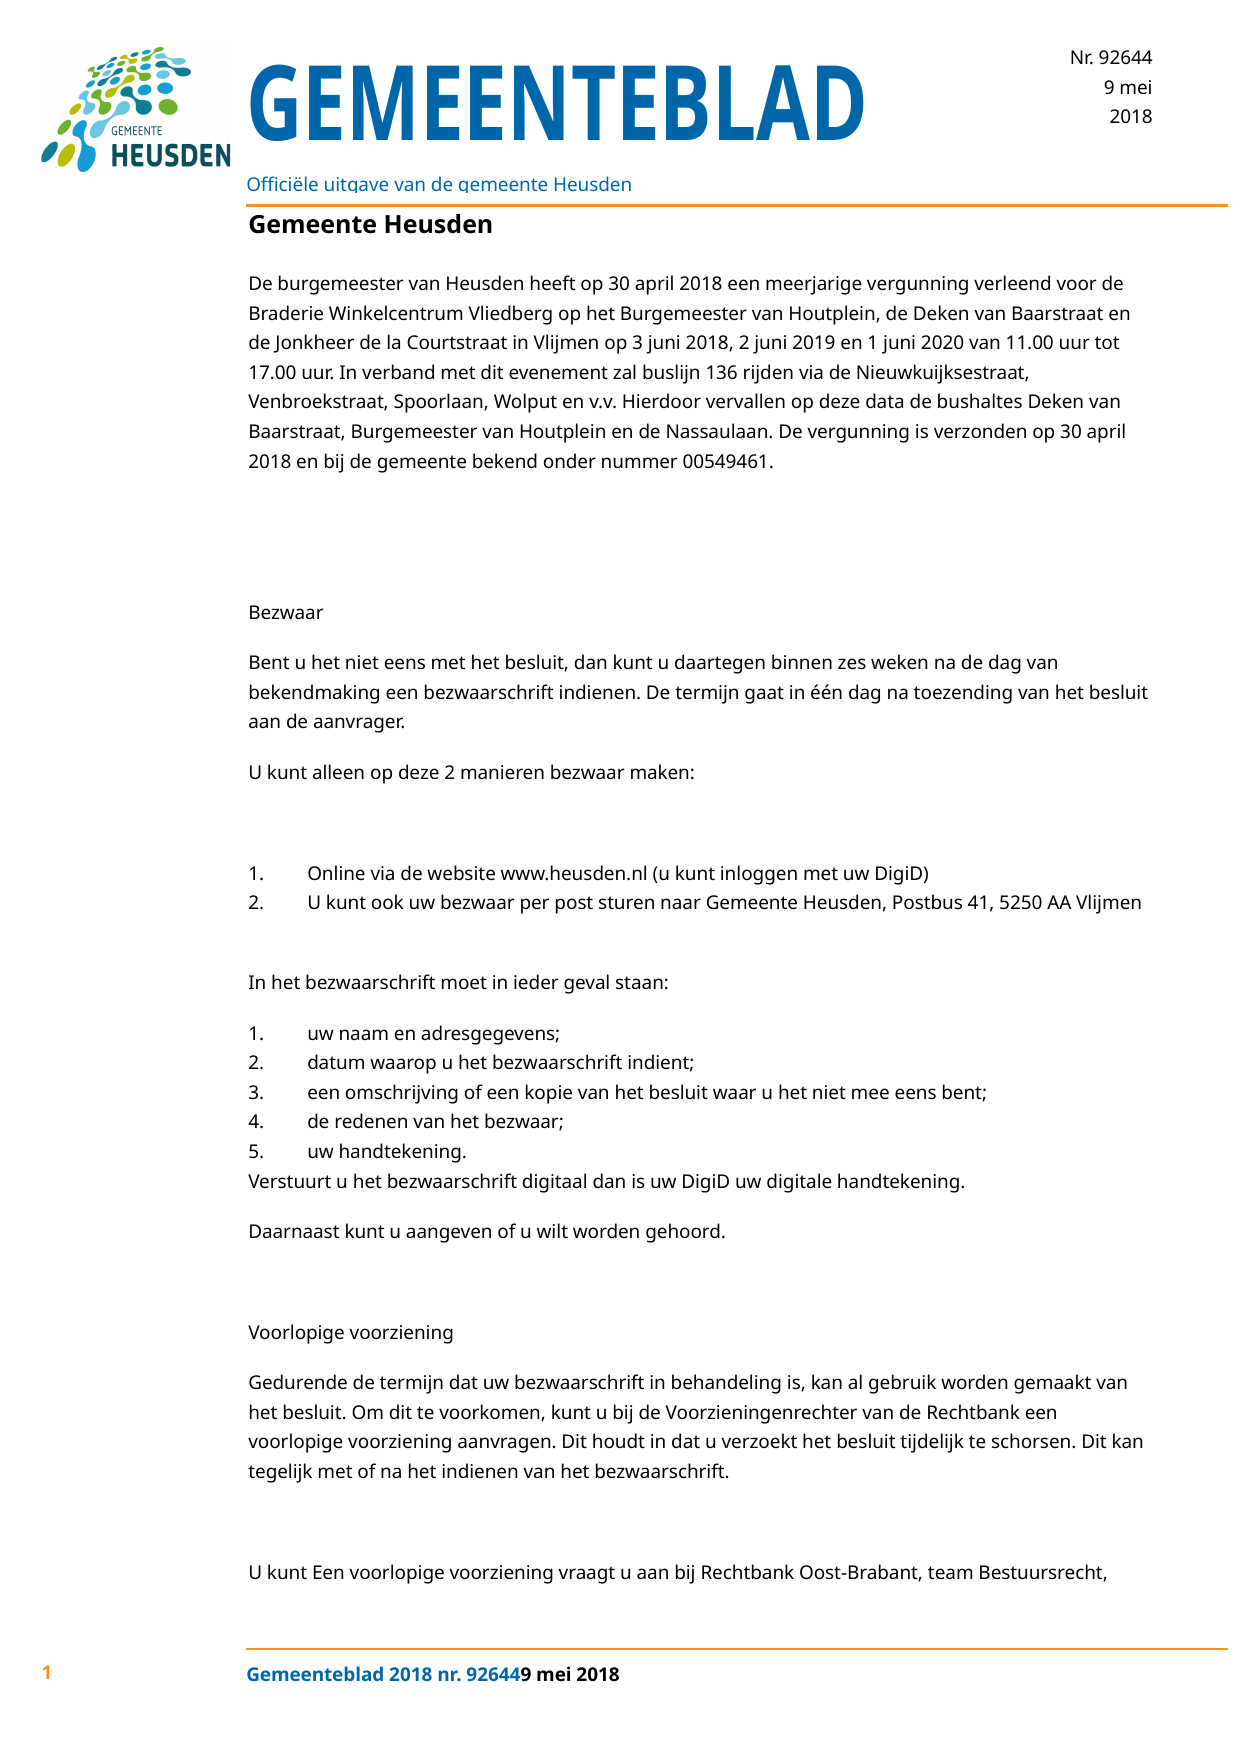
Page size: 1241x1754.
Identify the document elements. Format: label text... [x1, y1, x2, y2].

list de redenen van het bezwaar; [248, 1109, 1152, 1134]
picture [41, 47, 231, 172]
text Voorlopige voorziening [248, 1319, 1152, 1345]
text In het bezwaarschrift moet in ieder geval staan: [248, 969, 1152, 995]
text U kunt alleen op deze 2 manieren bezwaar maken: [248, 759, 1152, 785]
text Bent u het niet eens met het besluit, dan kunt u daartegen binnen zes weken na de dag van bekendmaking een bezwaarschrift indienen. De termijn gaat in één dag na toezending van het besluit aan de aanvrager. [248, 649, 1152, 734]
text Verstuurt u het bezwaarschrift digitaal dan is uw DigiD uw digitale handtekening. [248, 1168, 1152, 1193]
list datum waarop u het bezwaarschrift indient; [248, 1049, 1152, 1075]
text U kunt Een voorlopige voorziening vraagt u aan bij Rechtbank Oost-Brabant, team Bestuursrecht, [248, 1559, 1152, 1585]
list uw handtekening. [248, 1138, 1152, 1164]
text Gemeente Heusden [248, 207, 1152, 241]
list een omschrijving of een kopie van het besluit waar u het niet mee eens bent; [248, 1079, 1152, 1105]
list uw naam en adresgegevens; [248, 1020, 1152, 1046]
text Gedurende de termijn dat uw bezwaarschrift in behandeling is, kan al gebruik worden gemaakt van het besluit. Om dit te voorkomen, kunt u bij de Voorzieningenrechter van de Rechtbank een voorlopige voorziening aanvragen. Dit houdt in dat u verzoekt het besluit tijdelijk te schorsen. Dit kan tegelijk met of na het indienen van het bezwaarschrift. [248, 1369, 1152, 1484]
text Daarnaast kunt u aangeven of u wilt worden gehoord. [248, 1218, 1152, 1244]
text De burgemeester van Heusden heeft op 30 april 2018 een meerjarige vergunning verleend voor de Braderie Winkelcentrum Vliedberg op het Burgemeester van Houtplein, de Deken van Baarstraat en de Jonkheer de la Courtstraat in Vlijmen op 3 juni 2018, 2 juni 2019 en 1 juni 2020 van 11.00 uur tot 17.00 uur. In verband met dit evenement zal buslijn 136 rijden via de Nieuwkuijksestraat, Venbroekstraat, Spoorlaan, Wolput en v.v. Hierdoor vervallen op deze data de bushaltes Deken van Baarstraat, Burgemeester van Houtplein en de Nassaulaan. De vergunning is verzonden op 30 april 2018 en bij de gemeente bekend onder nummer 00549461. [248, 270, 1152, 473]
list Online via de website www.heusden.nl (u kunt inloggen met uw DigiD) [248, 860, 1152, 886]
list U kunt ook uw bezwaar per post sturen naar Gemeente Heusden, Postbus 41, 5250 AA Vlijmen [248, 889, 1152, 915]
text Bezwaar [248, 599, 1152, 625]
